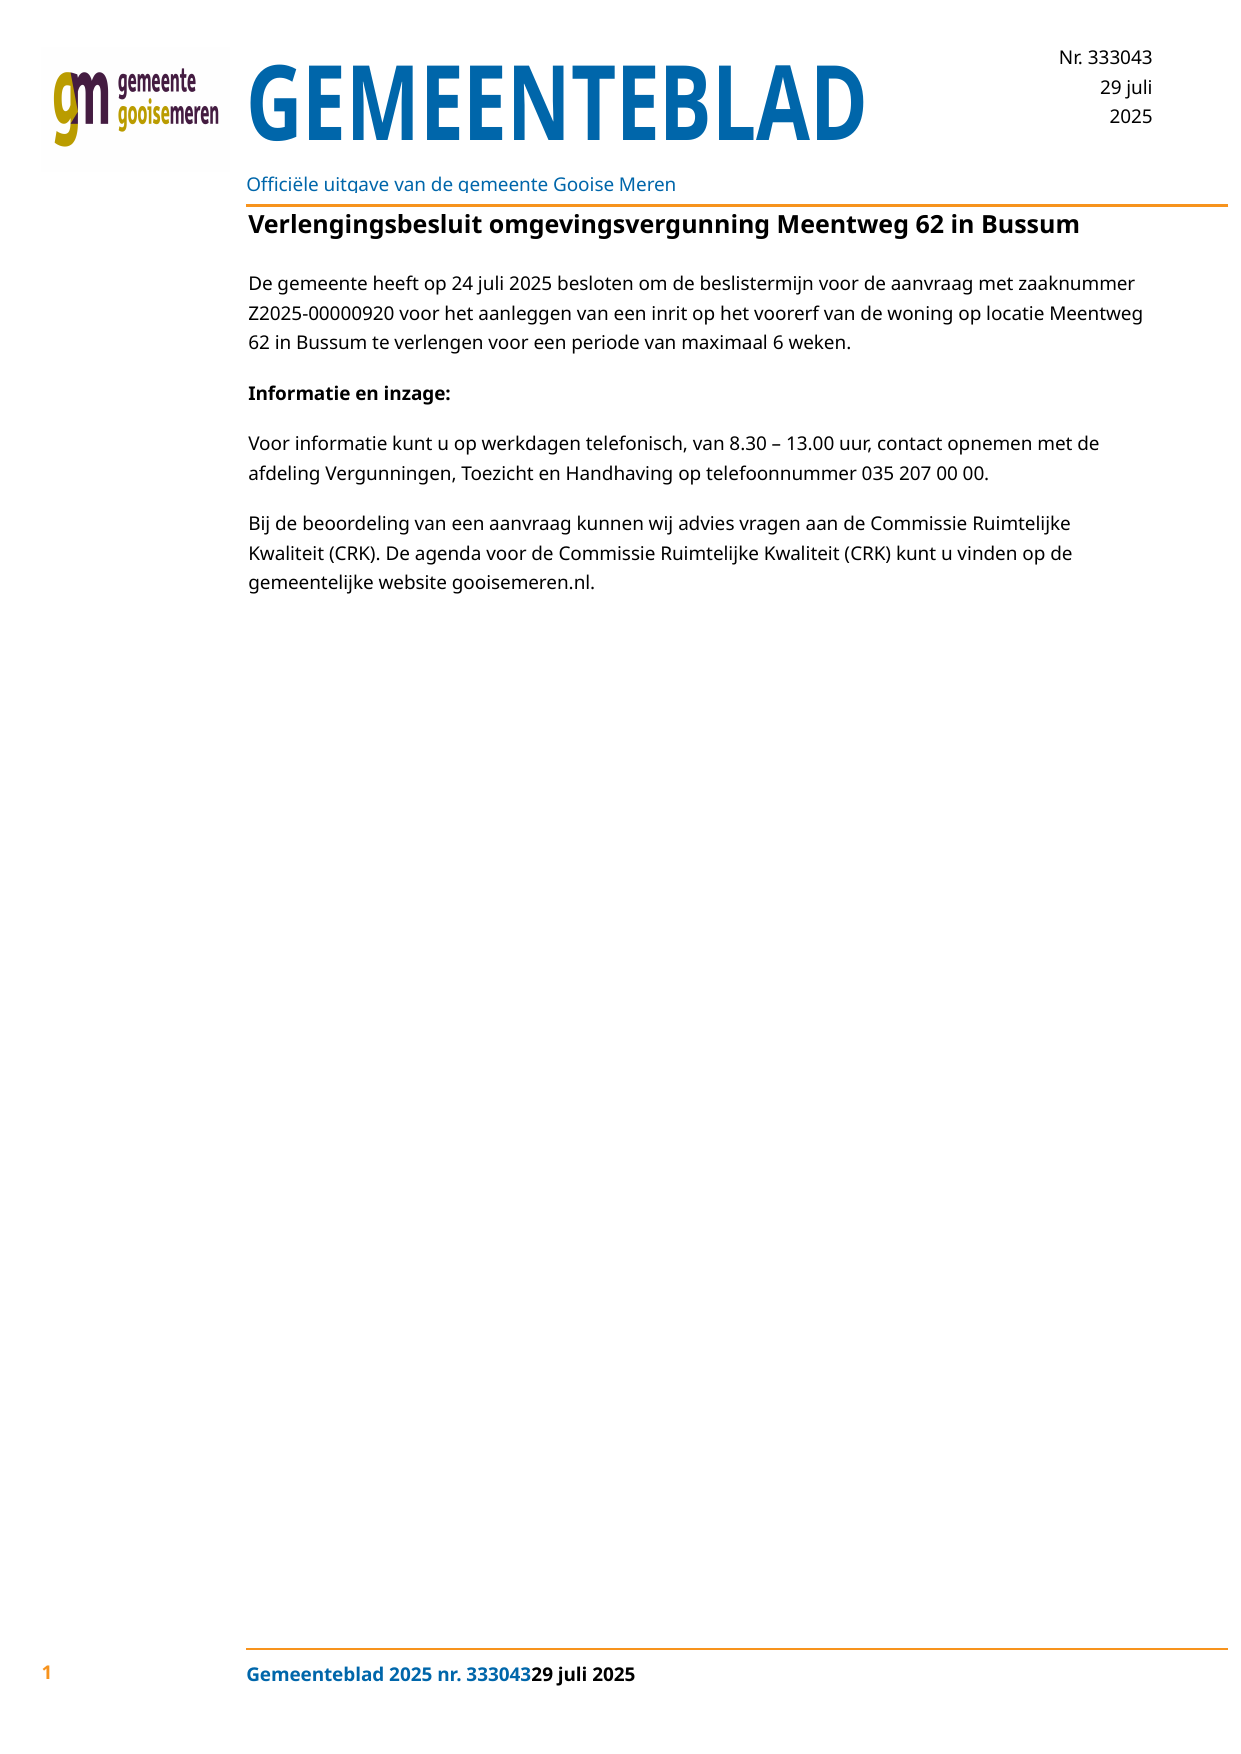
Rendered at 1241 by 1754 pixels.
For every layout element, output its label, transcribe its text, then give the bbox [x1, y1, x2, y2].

text Bij de beoordeling van een aanvraag kunnen wij advies vragen aan de Commissie Ruimtelijke Kwaliteit (CRK). De agenda voor de Commissie Ruimtelijke Kwaliteit (CRK) kunt u vinden op de gemeentelijke website gooisemeren.nl. [248, 510, 1152, 595]
text Voor informatie kunt u op werkdagen telefonisch, van 8.30 – 13.00 uur, contact opnemen met de afdeling Vergunningen, Toezicht en Handhaving op telefoonnummer 035 207 00 00. [248, 430, 1152, 486]
text De gemeente heeft op 24 juli 2025 besloten om de beslistermijn voor de aanvraag met zaaknummer Z2025-00000920 voor het aanleggen van een inrit op het voorerf van de woning op locatie Meentweg 62 in Bussum te verlengen voor een periode van maximaal 6 weken. [248, 270, 1152, 355]
text Verlengingsbesluit omgevingsvergunning Meentweg 62 in Bussum [248, 207, 1152, 241]
picture [41, 47, 231, 172]
text Informatie en inzage: [248, 380, 1152, 406]
